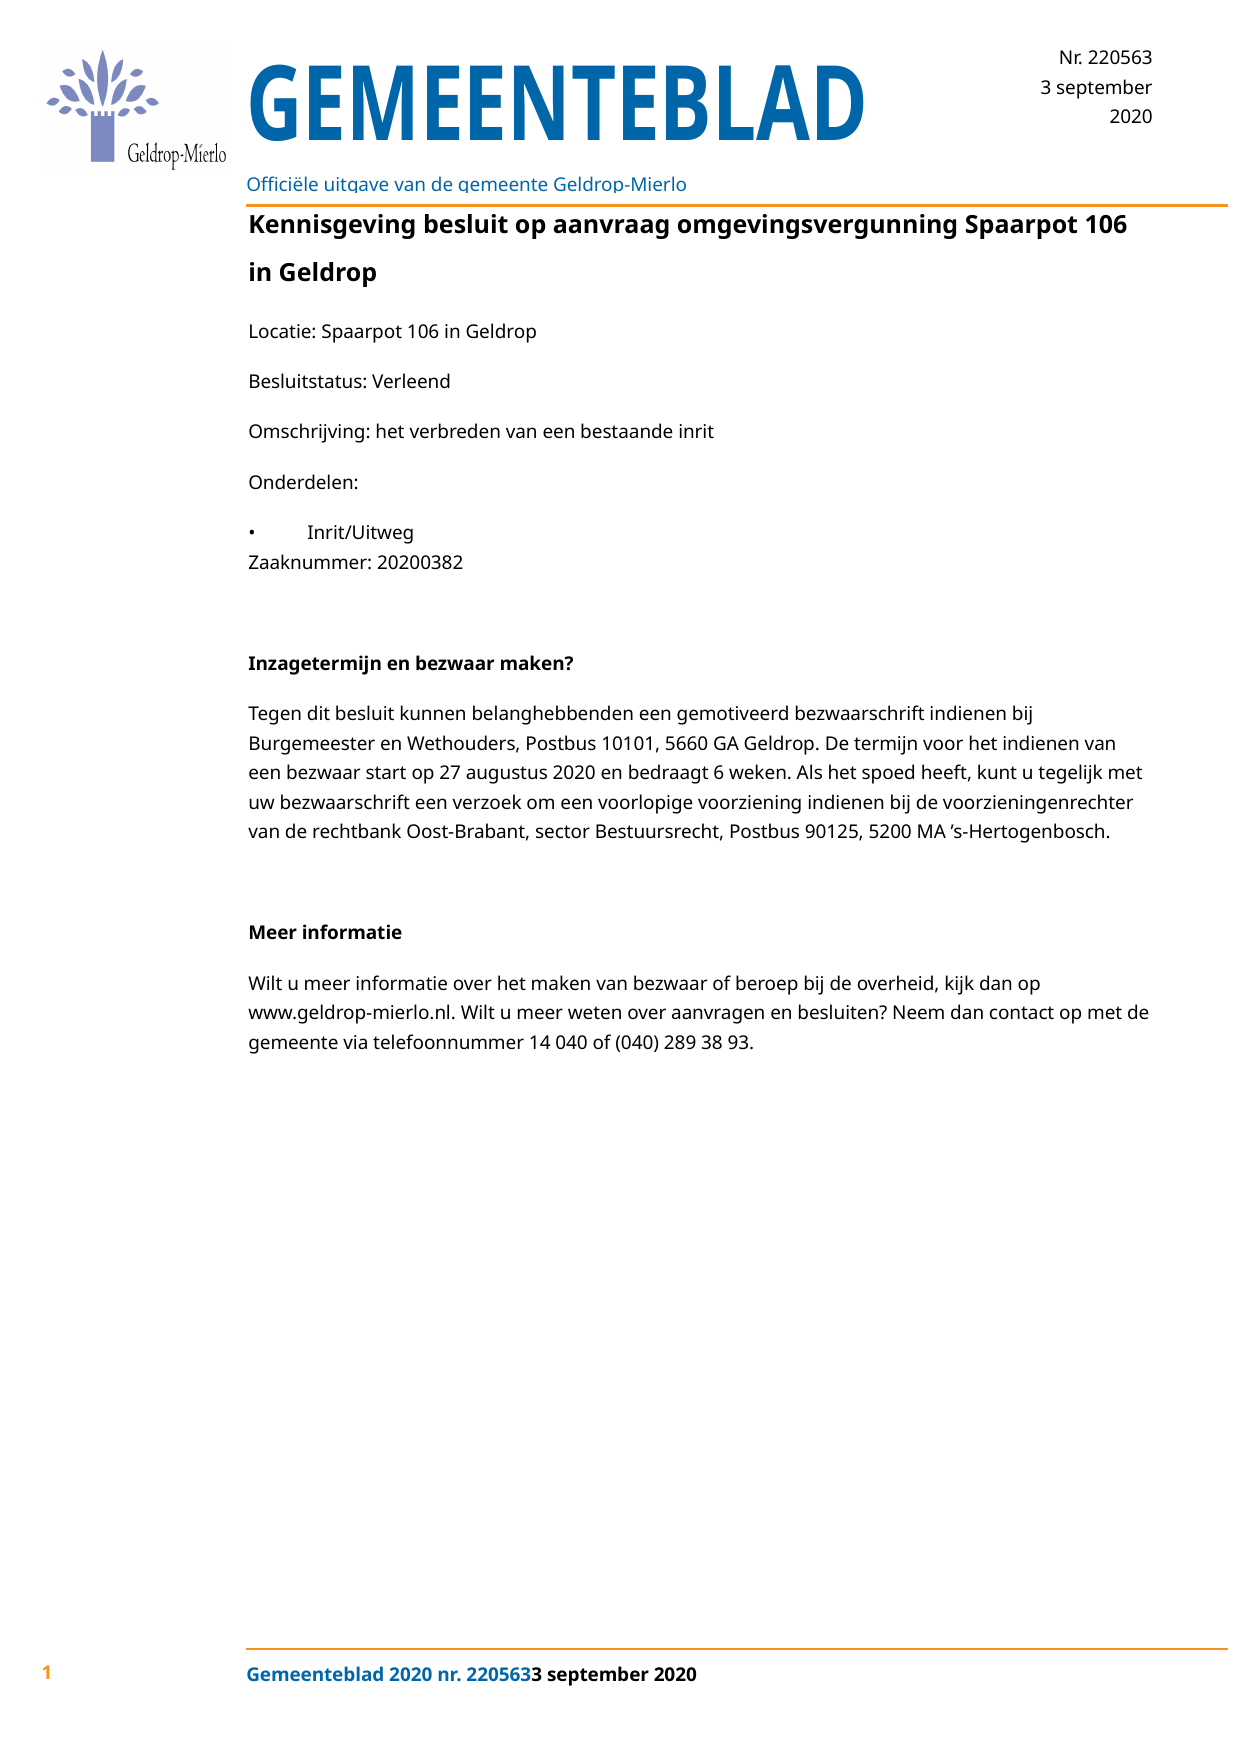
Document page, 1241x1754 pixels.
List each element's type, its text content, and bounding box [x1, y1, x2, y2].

text Inzagetermijn en bezwaar maken? [248, 650, 1152, 676]
text Meer informatie [248, 919, 1152, 945]
text Wilt u meer informatie over het maken van bezwaar of beroep bij de overheid, kijk dan op www.geldrop-mierlo.nl. Wilt u meer weten over aanvragen en besluiten? Neem dan contact op met de gemeente via telefoonnummer 14 040 of (040) 289 38 93. [248, 970, 1152, 1055]
text Besluitstatus: Verleend [248, 368, 1152, 394]
text Onderdelen: [248, 469, 1152, 495]
list Inrit/Uitweg [248, 519, 1152, 545]
picture [41, 47, 231, 172]
text Omschrijving: het verbreden van een bestaande inrit [248, 419, 1152, 444]
text Kennisgeving besluit op aanvraag omgevingsvergunning Spaarpot 106 in Geldrop [248, 207, 1152, 288]
text Locatie: Spaarpot 106 in Geldrop [248, 318, 1152, 344]
text Tegen dit besluit kunnen belanghebbenden een gemotiveerd bezwaarschrift indienen bij Burgemeester en Wethouders, Postbus 10101, 5660 GA Geldrop. De termijn voor het indienen van een bezwaar start op 27 augustus 2020 en bedraagt 6 weken. Als het spoed heeft, kunt u tegelijk met uw bezwaarschrift een verzoek om een voorlopige voorziening indienen bij de voorzieningenrechter van de rechtbank Oost-Brabant, sector Bestuursrecht, Postbus 90125, 5200 MA ’s-Hertogenbosch. [248, 700, 1152, 844]
text Zaaknummer: 20200382 [248, 549, 1152, 575]
